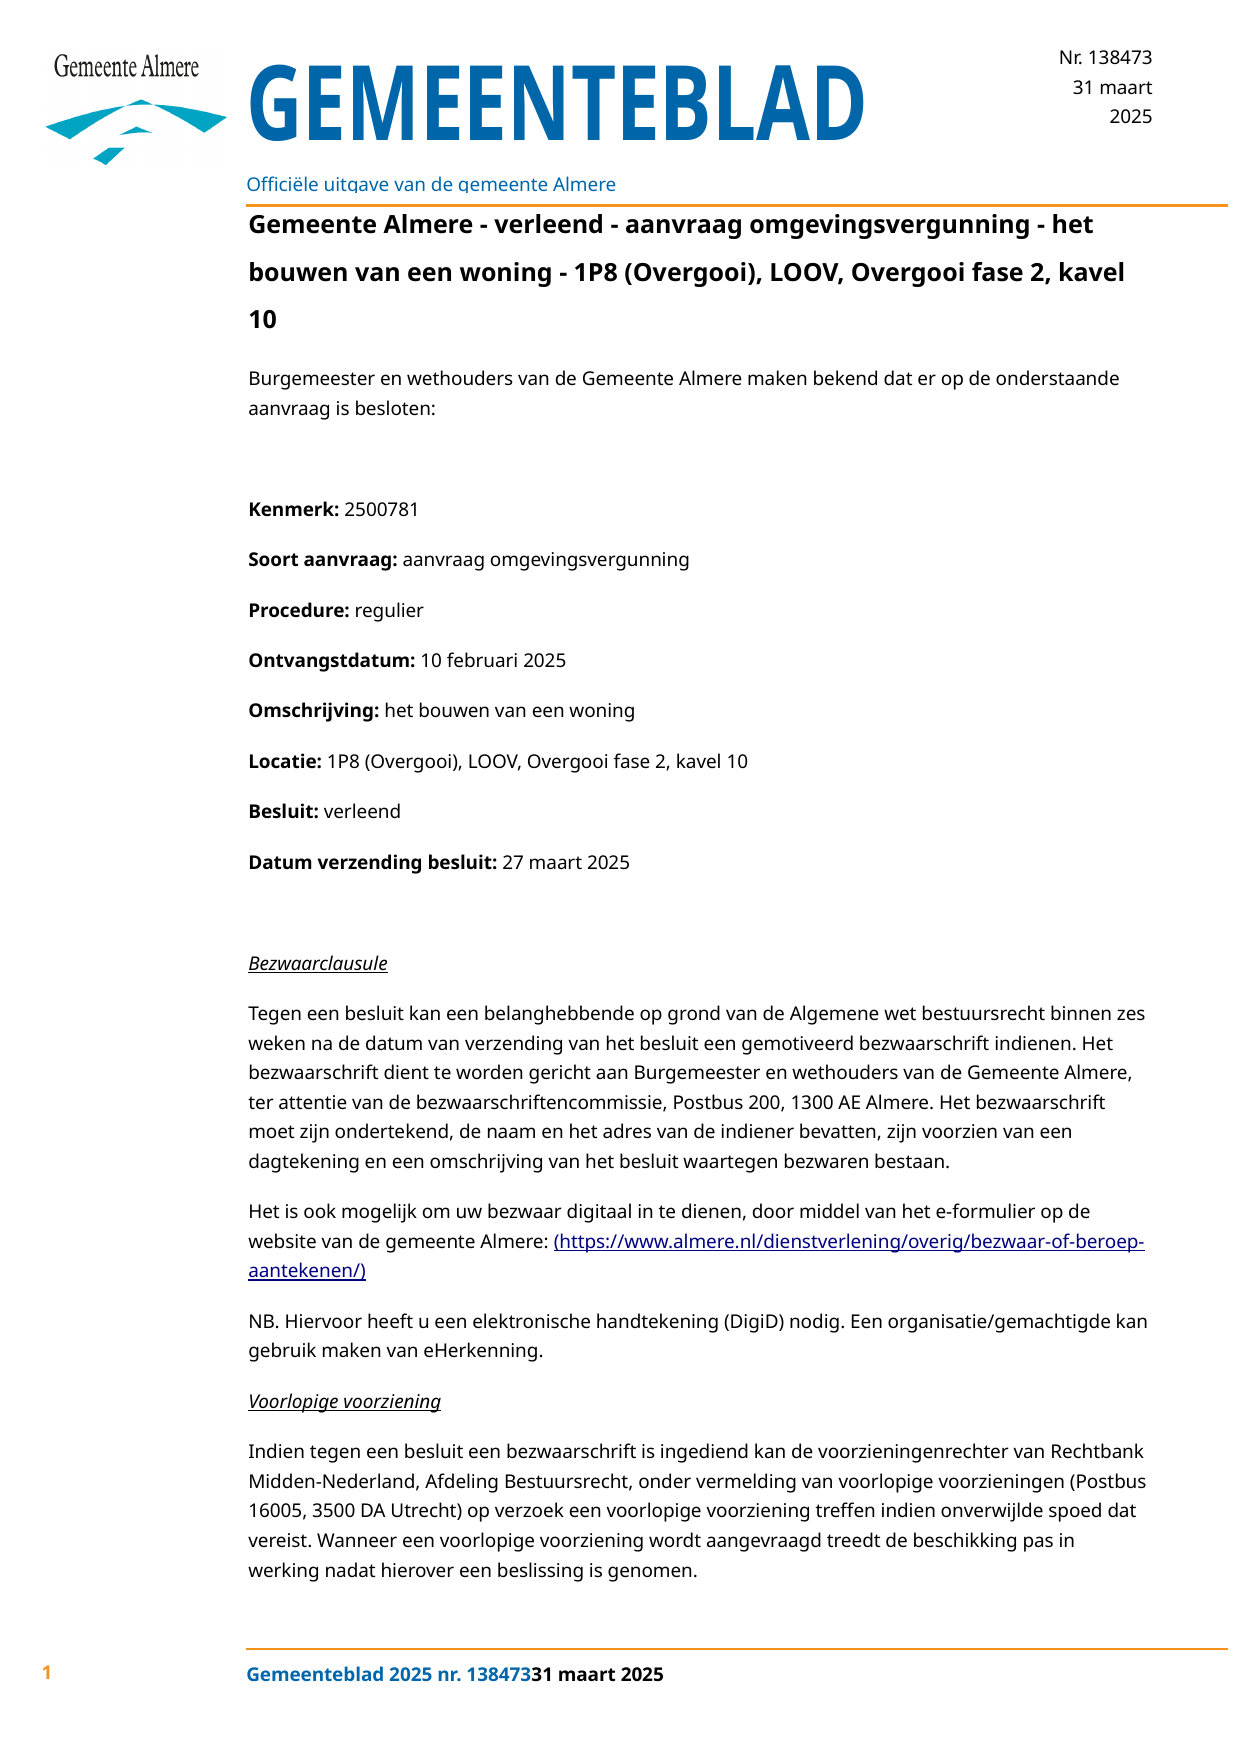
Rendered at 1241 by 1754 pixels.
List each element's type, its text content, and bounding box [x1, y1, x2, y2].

text Procedure: regulier [248, 597, 1152, 622]
picture [41, 47, 231, 172]
text Kenmerk: 2500781 [248, 496, 1152, 522]
text Omschrijving: het bouwen van een woning [248, 698, 1152, 723]
text Bezwaarclausule [248, 950, 1152, 975]
text NB. Hiervoor heeft u een elektronische handtekening (DigiD) nodig. Een organisatie/gemachtigde kan gebruik maken van eHerkenning. [248, 1308, 1152, 1363]
text Ontvangstdatum: 10 februari 2025 [248, 647, 1152, 673]
text Soort aanvraag: aanvraag omgevingsvergunning [248, 546, 1152, 572]
text Datum verzending besluit: 27 maart 2025 [248, 849, 1152, 874]
text Locatie: 1P8 (Overgooi), LOOV, Overgooi fase 2, kavel 10 [248, 748, 1152, 774]
text Het is ook mogelijk om uw bezwaar digitaal in te dienen, door middel van het e-formulier op de website van de gemeente Almere: (https://www.almere.nl/dienstverlening/overig/bezwaar-of-beroep-aantekenen/) [248, 1198, 1152, 1283]
text Gemeente Almere - verleend - aanvraag omgevingsvergunning - het bouwen van een woning - 1P8 (Overgooi), LOOV, Overgooi fase 2, kavel 10 [248, 207, 1152, 336]
text Indien tegen een besluit een bezwaarschrift is ingediend kan de voorzieningenrechter van Rechtbank Midden-Nederland, Afdeling Bestuursrecht, onder vermelding van voorlopige voorzieningen (Postbus 16005, 3500 DA Utrecht) op verzoek een voorlopige voorziening treffen indien onverwijlde spoed dat vereist. Wanneer een voorlopige voorziening wordt aangevraagd treedt de beschikking pas in werking nadat hierover een beslissing is genomen. [248, 1438, 1152, 1582]
text Besluit: verleend [248, 798, 1152, 824]
text Voorlopige voorziening [248, 1388, 1152, 1414]
text Tegen een besluit kan een belanghebbende op grond van de Algemene wet bestuursrecht binnen zes weken na de datum van verzending van het besluit een gemotiveerd bezwaarschrift indienen. Het bezwaarschrift dient te worden gericht aan Burgemeester en wethouders van de Gemeente Almere, ter attentie van de bezwaarschriftencommissie, Postbus 200, 1300 AE Almere. Het bezwaarschrift moet zijn ondertekend, de naam en het adres van de indiener bevatten, zijn voorzien van een dagtekening en een omschrijving van het besluit waartegen bezwaren bestaan. [248, 1000, 1152, 1174]
text Burgemeester en wethouders van de Gemeente Almere maken bekend dat er op de onderstaande aanvraag is besloten: [248, 366, 1152, 421]
